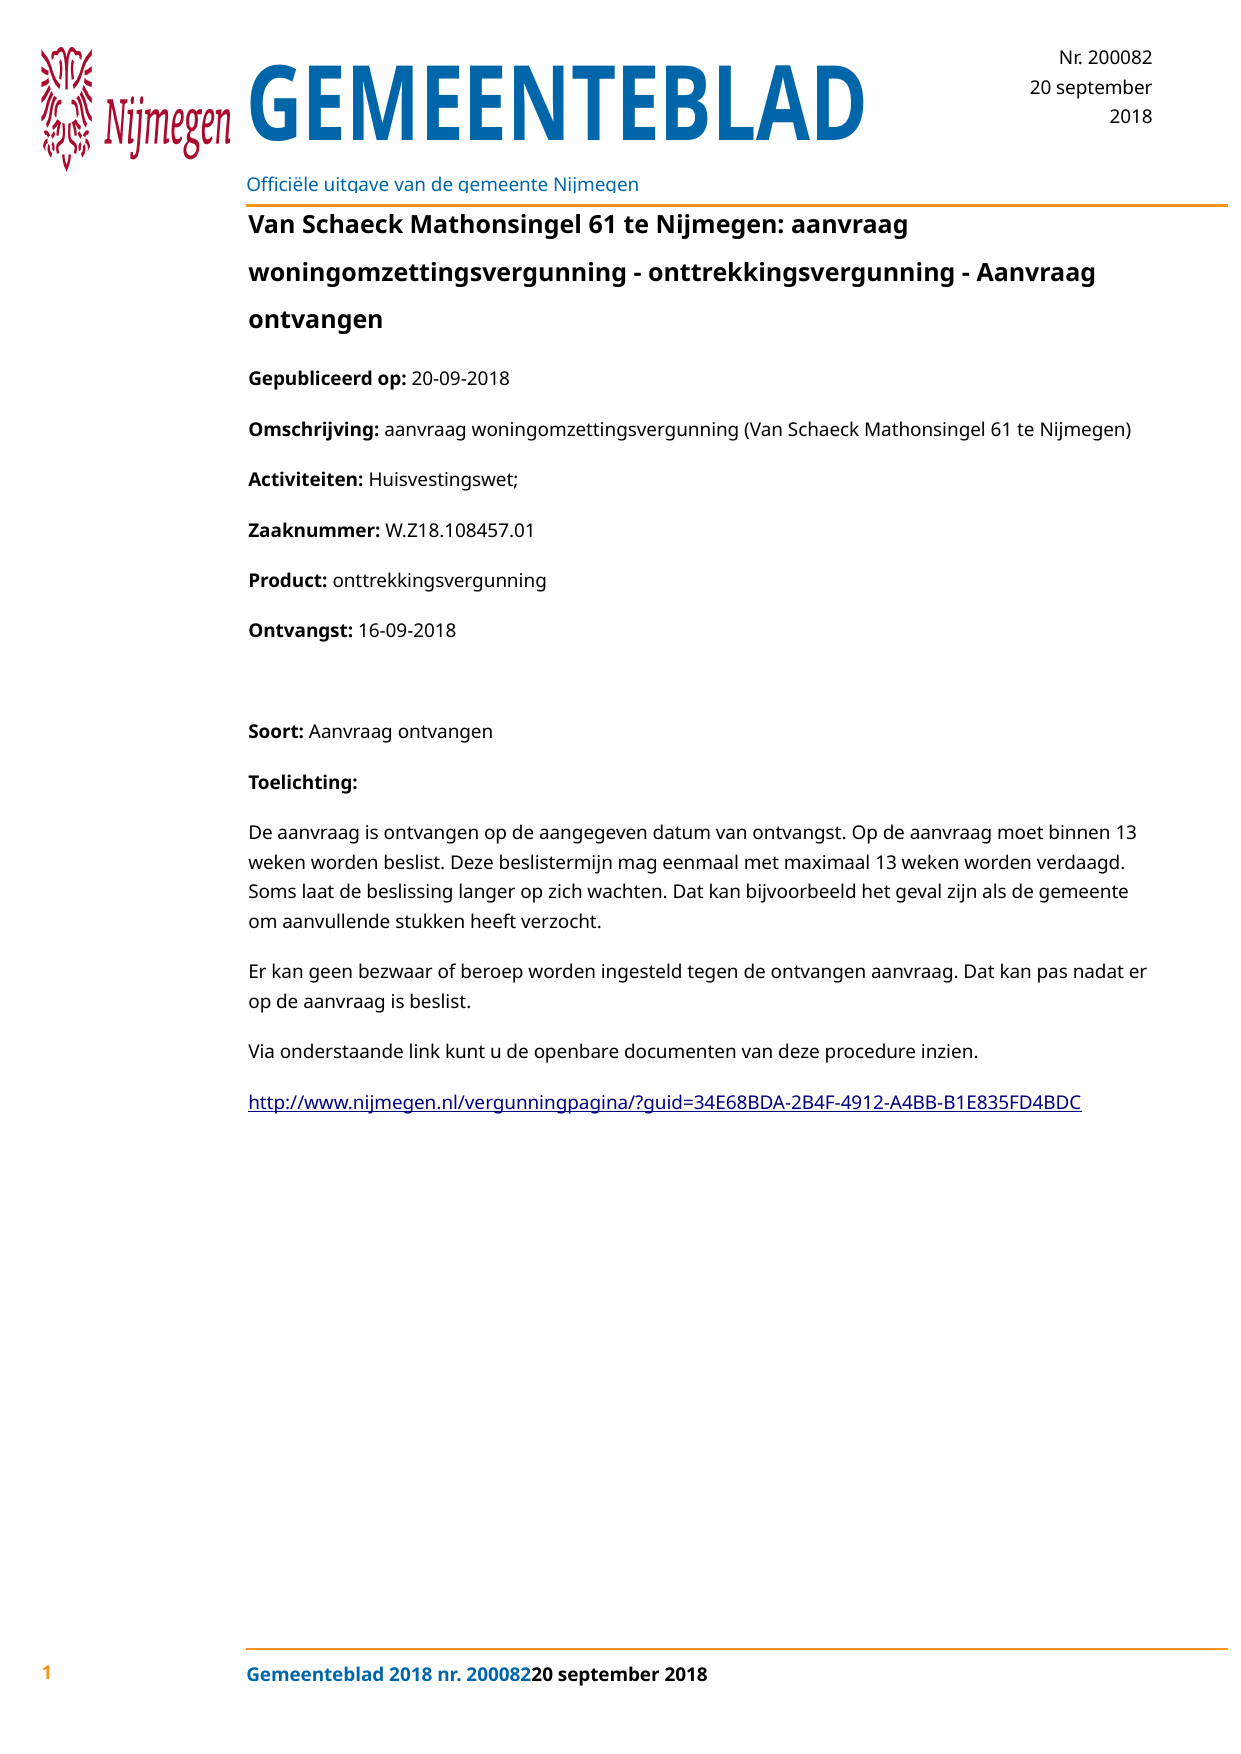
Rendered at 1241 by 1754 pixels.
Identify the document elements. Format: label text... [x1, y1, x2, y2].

text Gepubliceerd op: 20-09-2018 [248, 366, 1152, 391]
text Via onderstaande link kunt u de openbare documenten van deze procedure inzien. [248, 1038, 1152, 1064]
text Omschrijving: aanvraag woningomzettingsvergunning (Van Schaeck Mathonsingel 61 te Nijmegen) [248, 416, 1152, 442]
text Zaaknummer: W.Z18.108457.01 [248, 517, 1152, 542]
text Ontvangst: 16-09-2018 [248, 618, 1152, 643]
text Activiteiten: Huisvestingswet; [248, 466, 1152, 492]
text De aanvraag is ontvangen op de aangegeven datum van ontvangst. Op de aanvraag moet binnen 13 weken worden beslist. Deze beslistermijn mag eenmaal met maximaal 13 weken worden verdaagd. Soms laat de beslissing langer op zich wachten. Dat kan bijvoorbeeld het geval zijn als de gemeente om aanvullende stukken heeft verzocht. [248, 819, 1152, 934]
text http://www.nijmegen.nl/vergunningpagina/?guid=34E68BDA-2B4F-4912-A4BB-B1E835FD4BDC [248, 1089, 1152, 1114]
picture [41, 47, 231, 172]
text Soort: Aanvraag ontvangen [248, 718, 1152, 744]
text Toelichting: [248, 769, 1152, 794]
text Er kan geen bezwaar of beroep worden ingesteld tegen de ontvangen aanvraag. Dat kan pas nadat er op de aanvraag is beslist. [248, 958, 1152, 1014]
text Product: onttrekkingsvergunning [248, 567, 1152, 593]
text Van Schaeck Mathonsingel 61 te Nijmegen: aanvraag woningomzettingsvergunning - onttrekkingsvergunning - Aanvraag ontvangen [248, 207, 1152, 336]
